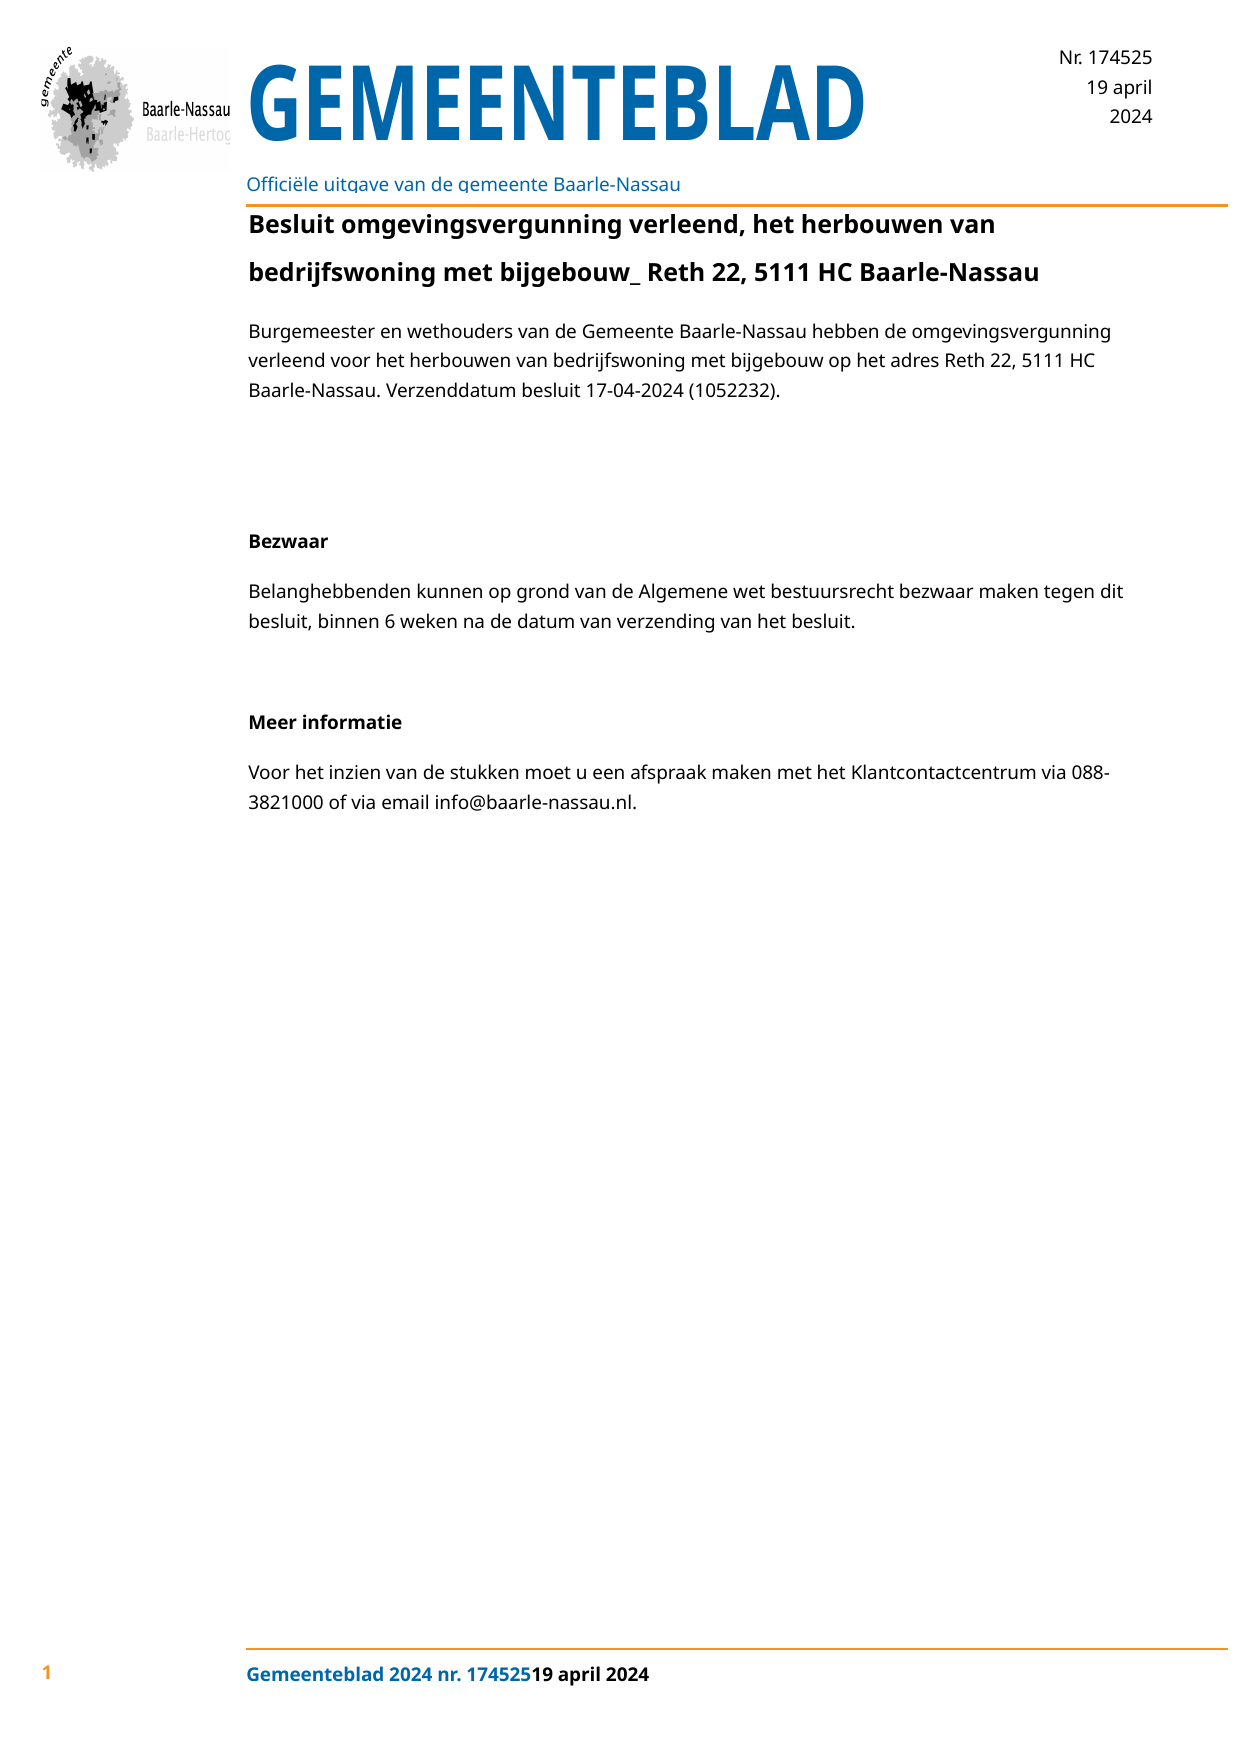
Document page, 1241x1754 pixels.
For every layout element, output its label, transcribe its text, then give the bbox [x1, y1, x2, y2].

text Besluit omgevingsvergunning verleend, het herbouwen van bedrijfswoning met bijgebouw_ Reth 22, 5111 HC Baarle-Nassau [248, 207, 1152, 288]
text Meer informatie [248, 709, 1152, 735]
picture [41, 47, 231, 172]
text Belanghebbenden kunnen op grond van de Algemene wet bestuursrecht bezwaar maken tegen dit besluit, binnen 6 weken na de datum van verzending van het besluit. [248, 579, 1152, 634]
text Bezwaar [248, 528, 1152, 554]
text Burgemeester en wethouders van de Gemeente Baarle-Nassau hebben de omgevingsvergunning verleend voor het herbouwen van bedrijfswoning met bijgebouw op het adres Reth 22, 5111 HC Baarle-Nassau. Verzenddatum besluit 17-04-2024 (1052232). [248, 318, 1152, 403]
text Voor het inzien van de stukken moet u een afspraak maken met het Klantcontactcentrum via 088-3821000 of via email info@baarle-nassau.nl. [248, 759, 1152, 815]
